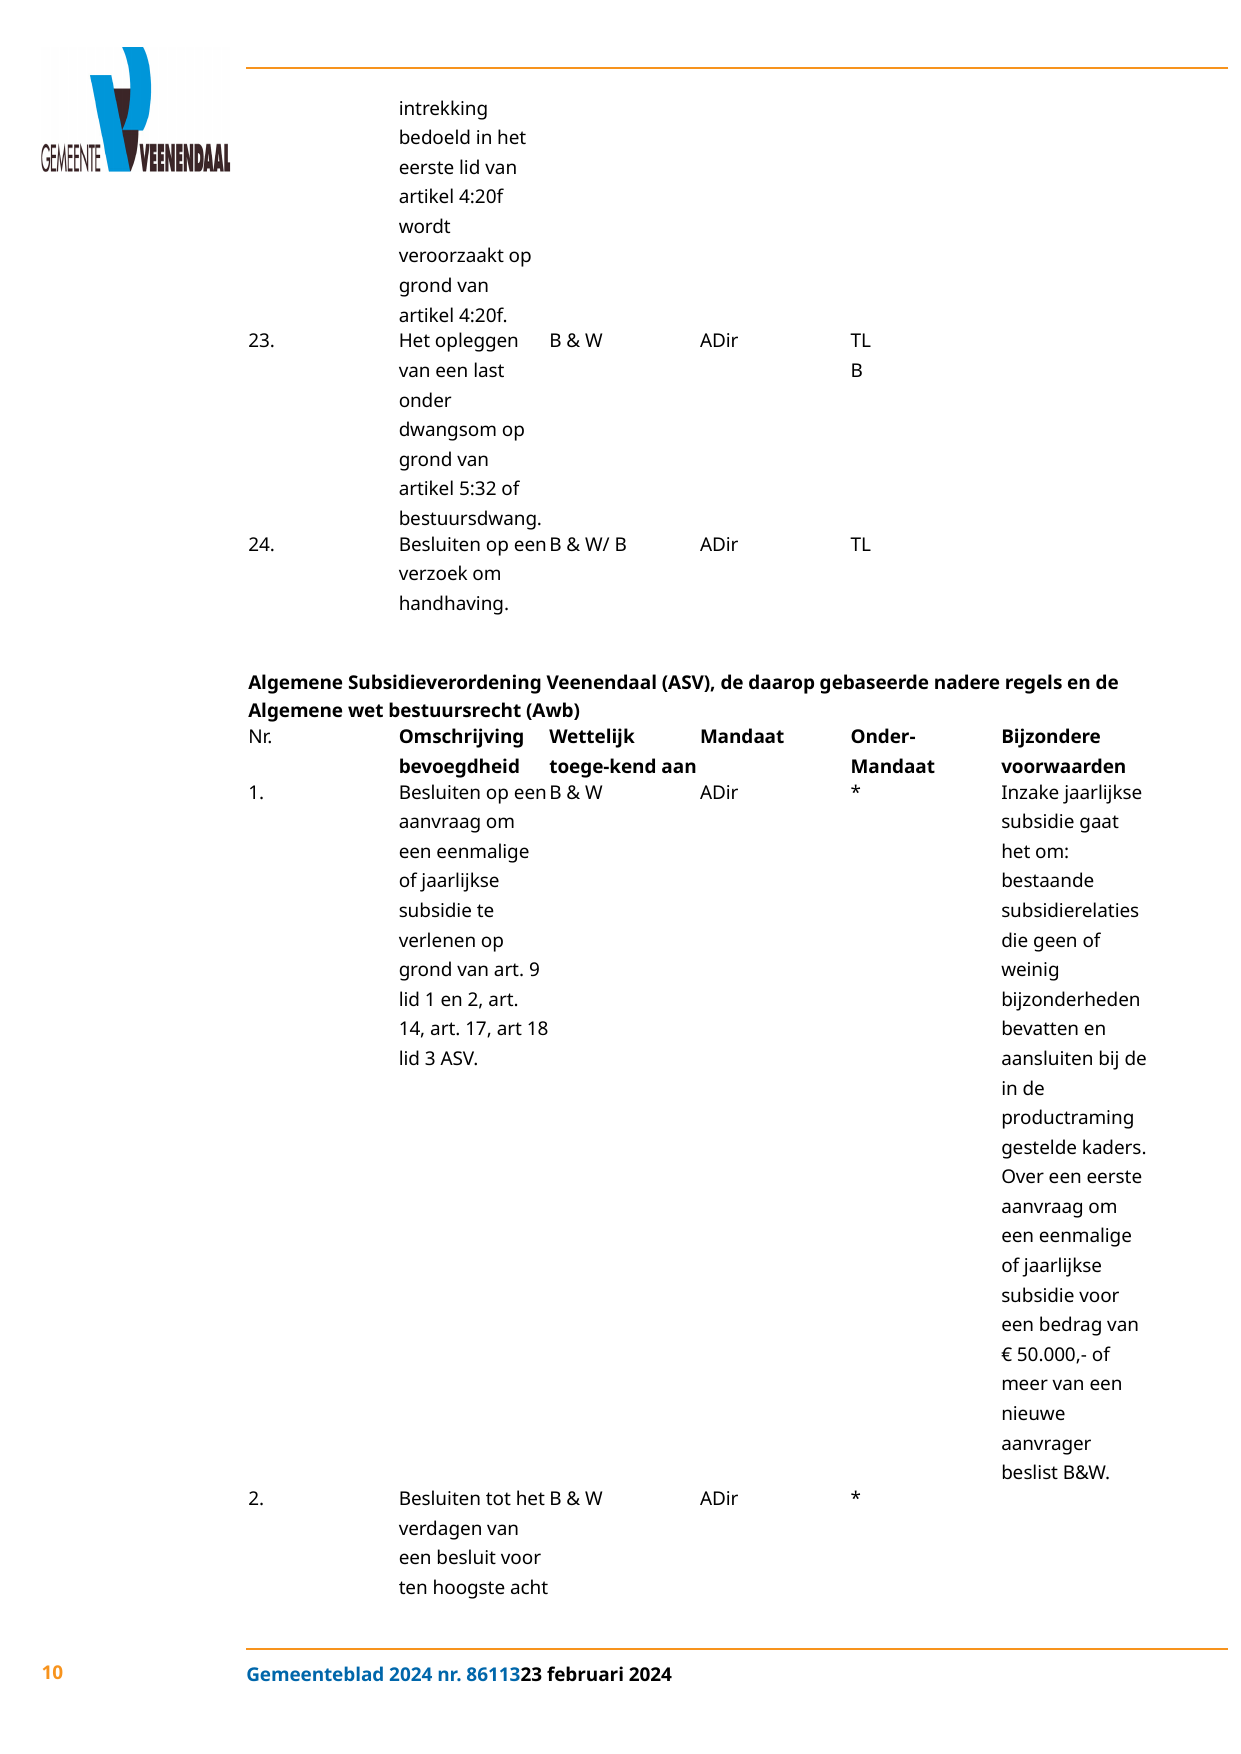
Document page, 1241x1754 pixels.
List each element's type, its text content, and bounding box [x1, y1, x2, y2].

table_header Omschrijving bevoegdheid [399, 724, 549, 779]
text Algemene Subsidieverordening Veenendaal (ASV), de daarop gebaseerde nadere regels en de Algemene wet bestuursrecht (Awb) [248, 669, 1152, 723]
table_cell Het opleggen van een last onder dwangsom op grond van artikel 5:32 of bestuursdwang. [399, 328, 549, 531]
table_cell TL B [850, 328, 1001, 531]
table_cell B & W [549, 779, 700, 1485]
table_header Wettelijk toege-kend aan [549, 724, 700, 779]
table_cell [850, 95, 1001, 328]
table_cell ADir [700, 779, 850, 1485]
table_cell B & W/ B [549, 531, 700, 616]
table_cell Besluiten op een verzoek om handhaving. [399, 531, 549, 616]
table_cell [1001, 95, 1152, 328]
table_header Mandaat [700, 724, 850, 779]
table_cell [248, 328, 398, 531]
table_cell B & W [549, 1485, 700, 1599]
table_cell TL [850, 531, 1001, 616]
table_cell [248, 779, 398, 1485]
table_cell B & W [549, 328, 700, 531]
table_cell [1001, 328, 1152, 531]
table_cell Inzake jaarlijkse subsidie gaat het om: bestaande subsidierelaties die geen of weinig bijzonderheden bevatten en aansluiten bij de in de productraming gestelde kaders. Over een eerste aanvraag om een eenmalige of jaarlijkse subsidie voor een bedrag van € 50.000,- of meer van een nieuwe aanvrager beslist B&W. [1001, 779, 1152, 1485]
table_cell ADir [700, 531, 850, 616]
table_cell [700, 95, 850, 328]
table_header Nr. [248, 724, 398, 779]
table_cell * [850, 1485, 1001, 1599]
table_cell Besluiten op een aanvraag om een eenmalige of jaarlijkse subsidie te verlenen op grond van art. 9 lid 1 en 2, art. 14, art. 17, art 18 lid 3 ASV. [399, 779, 549, 1485]
table_header Onder- Mandaat [850, 724, 1001, 779]
table_cell [1001, 531, 1152, 616]
table_cell ADir [700, 1485, 850, 1599]
table_cell intrekking bedoeld in het eerste lid van artikel 4:20f wordt veroorzaakt op grond van artikel 4:20f. [399, 95, 549, 328]
table_cell Besluiten tot het verdagen van een besluit voor ten hoogste acht [399, 1485, 549, 1599]
table_header Bijzondere voorwaarden [1001, 724, 1152, 779]
table_cell [248, 1485, 398, 1599]
table_cell ADir [700, 328, 850, 531]
table_cell [1001, 1485, 1152, 1599]
table_cell [248, 531, 398, 616]
picture [123, 47, 231, 172]
table_cell [549, 95, 700, 328]
table_cell [248, 95, 398, 328]
table_cell * [850, 779, 1001, 1485]
picture [41, 47, 130, 172]
